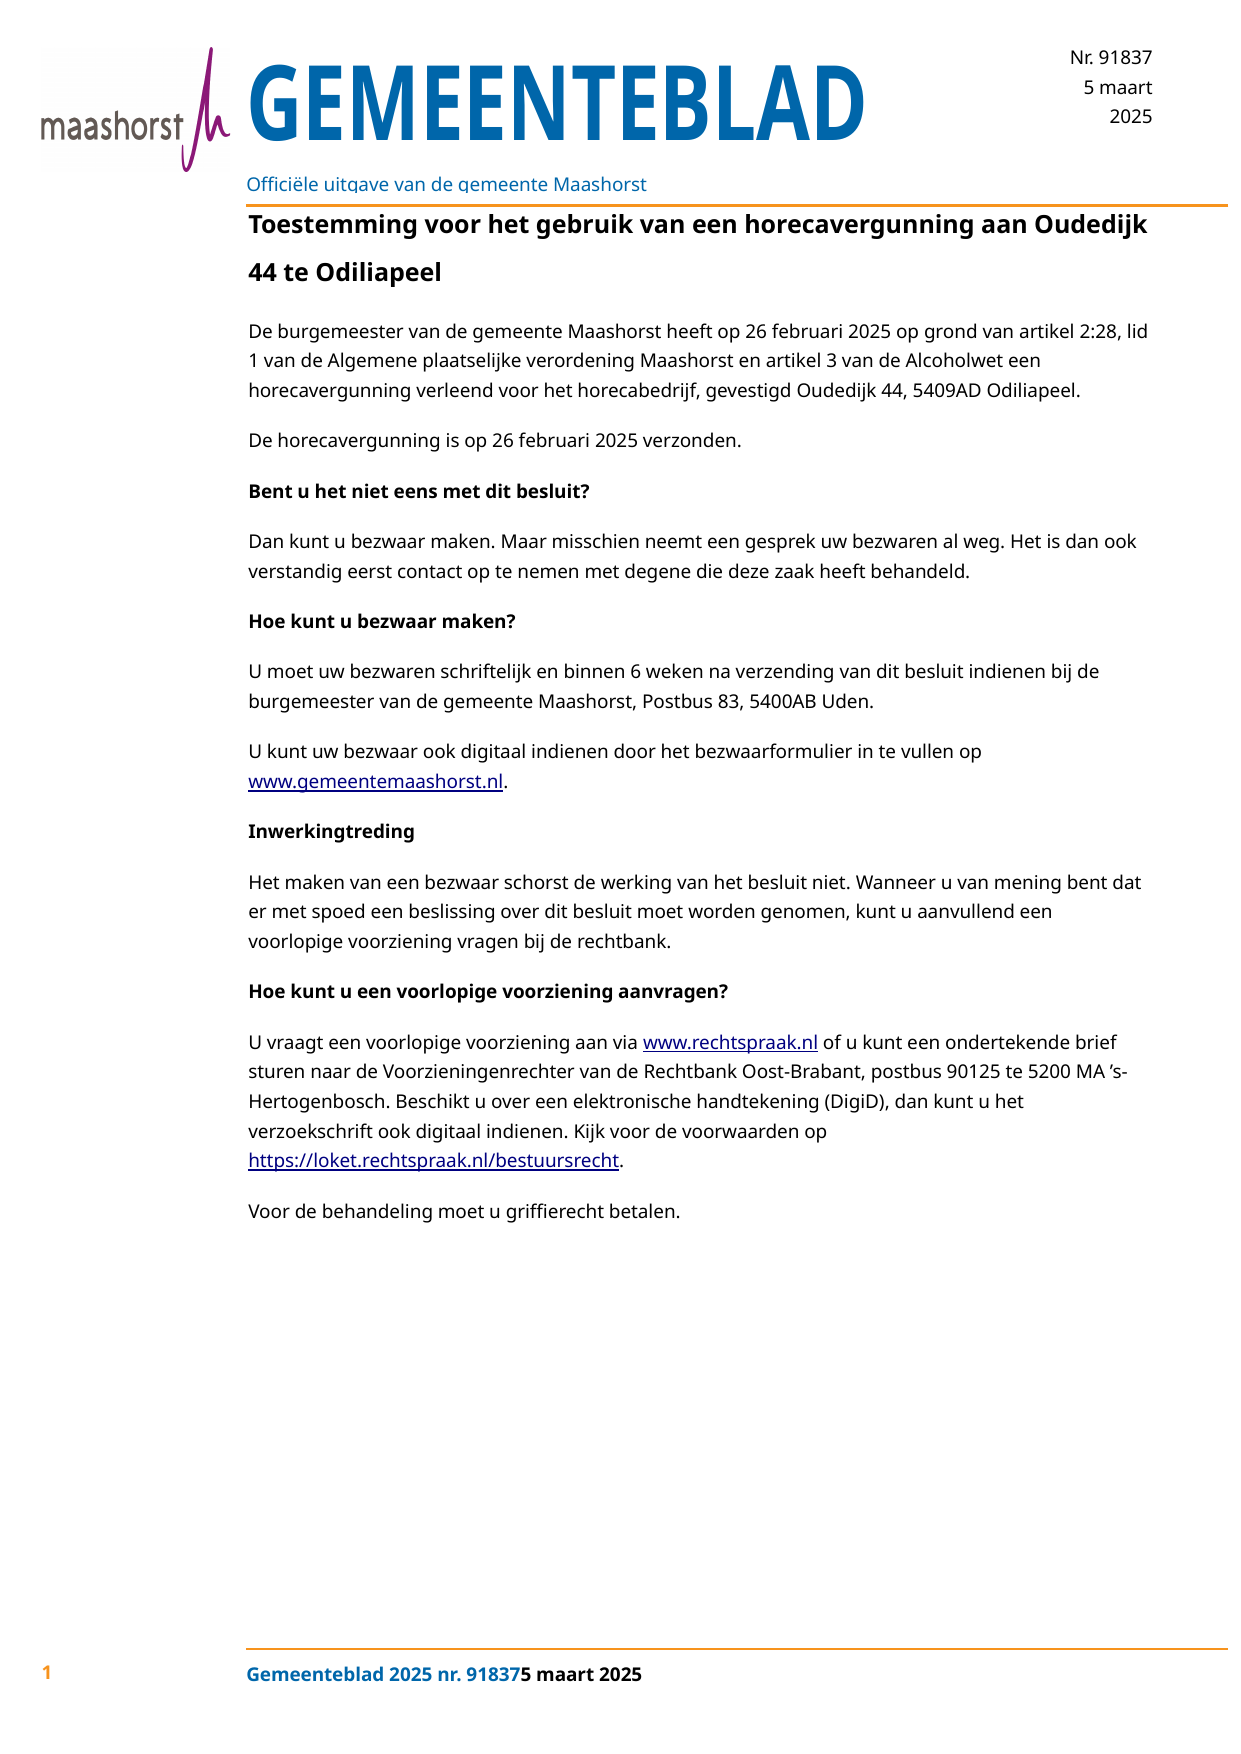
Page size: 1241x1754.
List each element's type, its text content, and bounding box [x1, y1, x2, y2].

text U vraagt een voorlopige voorziening aan via www.rechtspraak.nl of u kunt een ondertekende brief sturen naar de Voorzieningenrechter van de Rechtbank Oost-Brabant, postbus 90125 te 5200 MA ’s-Hertogenbosch. Beschikt u over een elektronische handtekening (DigiD), dan kunt u het verzoekschrift ook digitaal indienen. Kijk voor de voorwaarden op https://loket.rechtspraak.nl/bestuursrecht. [248, 1029, 1152, 1173]
text De horecavergunning is op 26 februari 2025 verzonden. [248, 427, 1152, 453]
text Voor de behandeling moet u griffierecht betalen. [248, 1198, 1152, 1224]
text Hoe kunt u bezwaar maken? [248, 608, 1152, 634]
text Bent u het niet eens met dit besluit? [248, 478, 1152, 504]
text U moet uw bezwaren schriftelijk en binnen 6 weken na verzending van dit besluit indienen bij de burgemeester van de gemeente Maashorst, Postbus 83, 5400AB Uden. [248, 659, 1152, 714]
text De burgemeester van de gemeente Maashorst heeft op 26 februari 2025 op grond van artikel 2:28, lid 1 van de Algemene plaatselijke verordening Maashorst en artikel 3 van de Alcoholwet een horecavergunning verleend voor het horecabedrijf, gevestigd Oudedijk 44, 5409AD Odiliapeel. [248, 318, 1152, 403]
text Het maken van een bezwaar schorst de werking van het besluit niet. Wanneer u van mening bent dat er met spoed een beslissing over dit besluit moet worden genomen, kunt u aanvullend een voorlopige voorziening vragen bij de rechtbank. [248, 869, 1152, 954]
text Inwerkingtreding [248, 819, 1152, 844]
text Toestemming voor het gebruik van een horecavergunning aan Oudedijk 44 te Odiliapeel [248, 207, 1152, 288]
text Hoe kunt u een voorlopige voorziening aanvragen? [248, 979, 1152, 1004]
text U kunt uw bezwaar ook digitaal indienen door het bezwaarformulier in te vullen op www.gemeentemaashorst.nl. [248, 739, 1152, 794]
picture [41, 47, 231, 172]
text Dan kunt u bezwaar maken. Maar misschien neemt een gesprek uw bezwaren al weg. Het is dan ook verstandig eerst contact op te nemen met degene die deze zaak heeft behandeld. [248, 528, 1152, 584]
